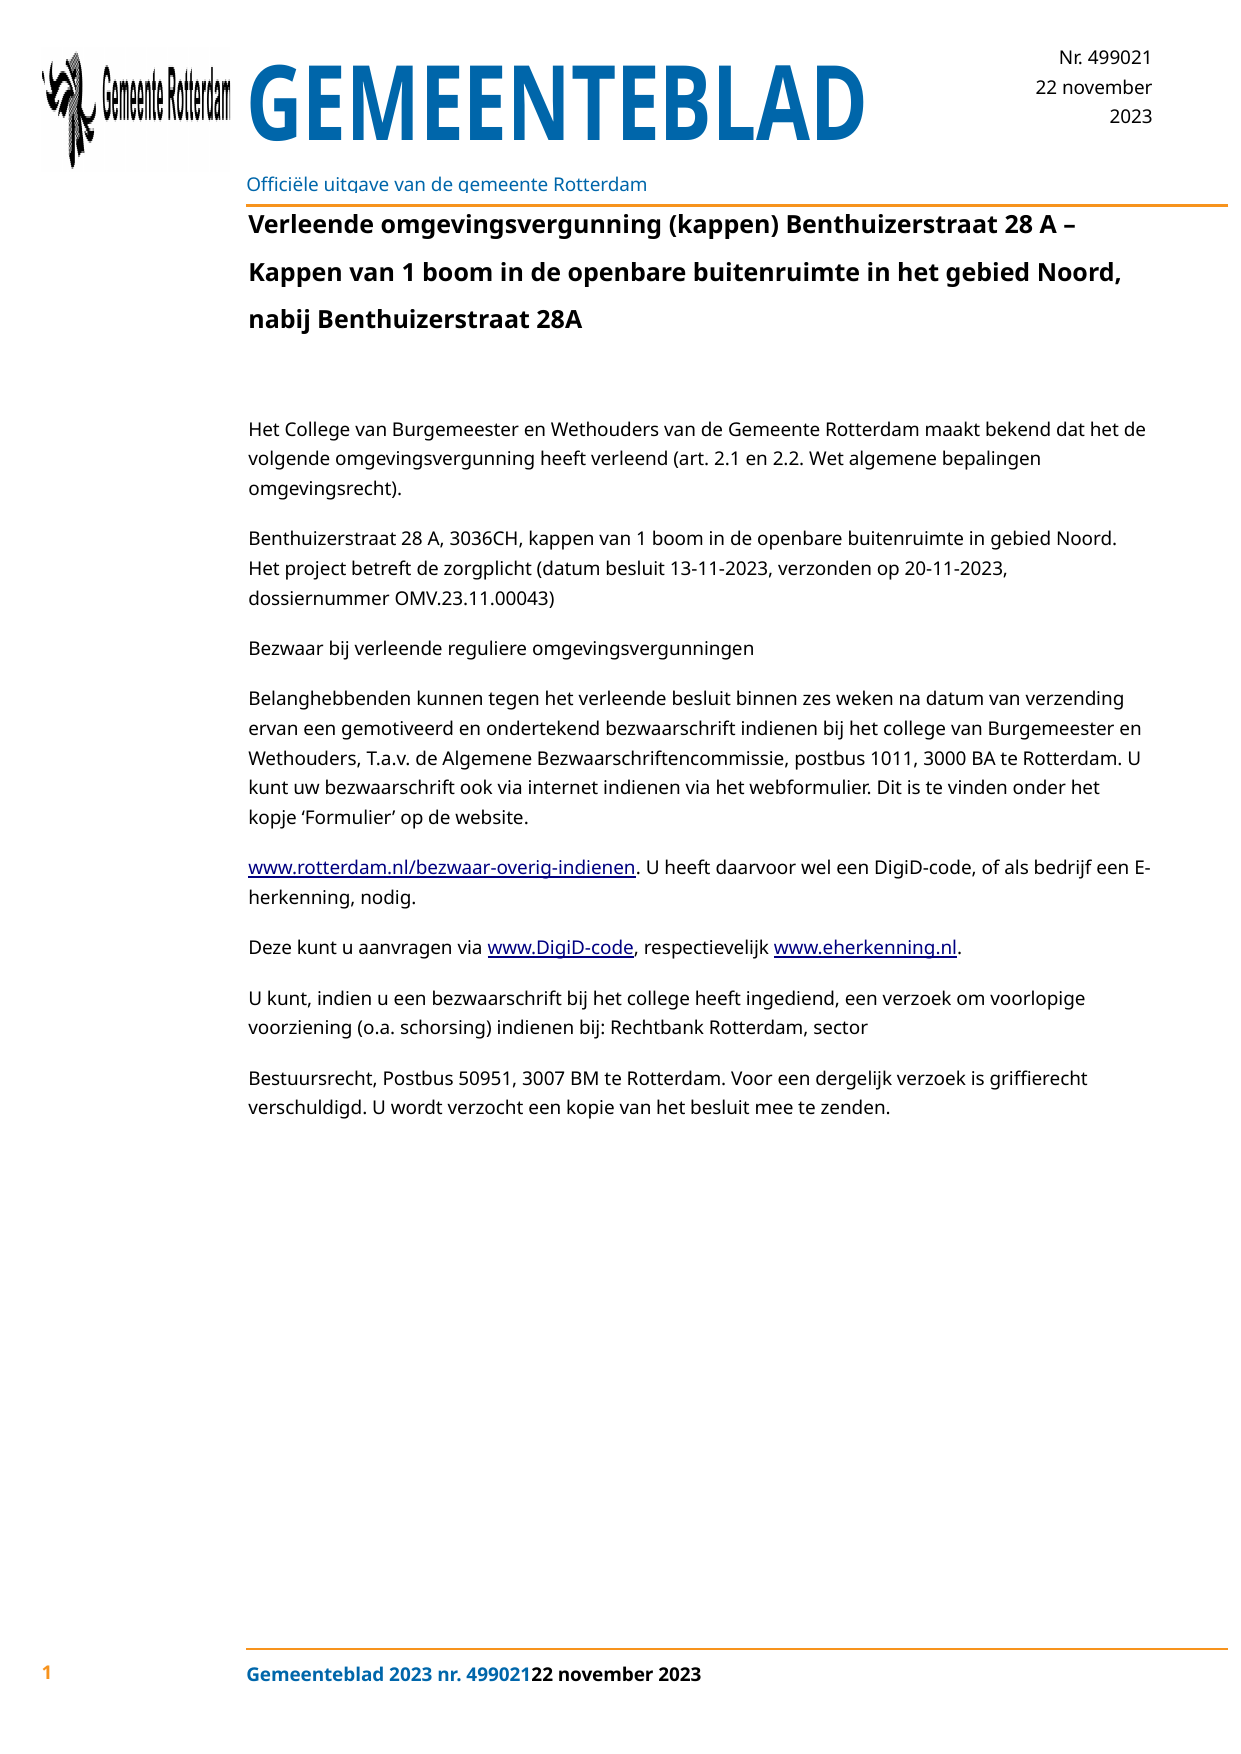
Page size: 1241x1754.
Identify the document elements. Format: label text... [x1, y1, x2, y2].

text Belanghebbenden kunnen tegen het verleende besluit binnen zes weken na datum van verzending ervan een gemotiveerd en ondertekend bezwaarschrift indienen bij het college van Burgemeester en Wethouders, T.a.v. de Algemene Bezwaarschriftencommissie, postbus 1011, 3000 BA te Rotterdam. U kunt uw bezwaarschrift ook via internet indienen via het webformulier. Dit is te vinden onder het kopje ‘Formulier’ op de website. [248, 686, 1152, 829]
text U kunt, indien u een bezwaarschrift bij het college heeft ingediend, een verzoek om voorlopige voorziening (o.a. schorsing) indienen bij: Rechtbank Rotterdam, sector [248, 985, 1152, 1040]
text Bestuursrecht, Postbus 50951, 3007 BM te Rotterdam. Voor een dergelijk verzoek is griffierecht verschuldigd. U wordt verzocht een kopie van het besluit mee te zenden. [248, 1065, 1152, 1120]
text Bezwaar bij verleende reguliere omgevingsvergunningen [248, 635, 1152, 661]
picture [41, 47, 231, 172]
text Benthuizerstraat 28 A, 3036CH, kappen van 1 boom in de openbare buitenruimte in gebied Noord. Het project betreft de zorgplicht (datum besluit 13-11-2023, verzonden op 20-11-2023, dossiernummer OMV.23.11.00043) [248, 526, 1152, 610]
text Verleende omgevingsvergunning (kappen) Benthuizerstraat 28 A – Kappen van 1 boom in de openbare buitenruimte in het gebied Noord, nabij Benthuizerstraat 28A [248, 207, 1152, 336]
text www.rotterdam.nl/bezwaar-overig-indienen. U heeft daarvoor wel een DigiD-code, of als bedrijf een E-herkenning, nodig. [248, 854, 1152, 909]
text Het College van Burgemeester en Wethouders van de Gemeente Rotterdam maakt bekend dat het de volgende omgevingsvergunning heeft verleend (art. 2.1 en 2.2. Wet algemene bepalingen omgevingsrecht). [248, 416, 1152, 501]
text Deze kunt u aanvragen via www.DigiD-code, respectievelijk www.eherkenning.nl. [248, 934, 1152, 960]
